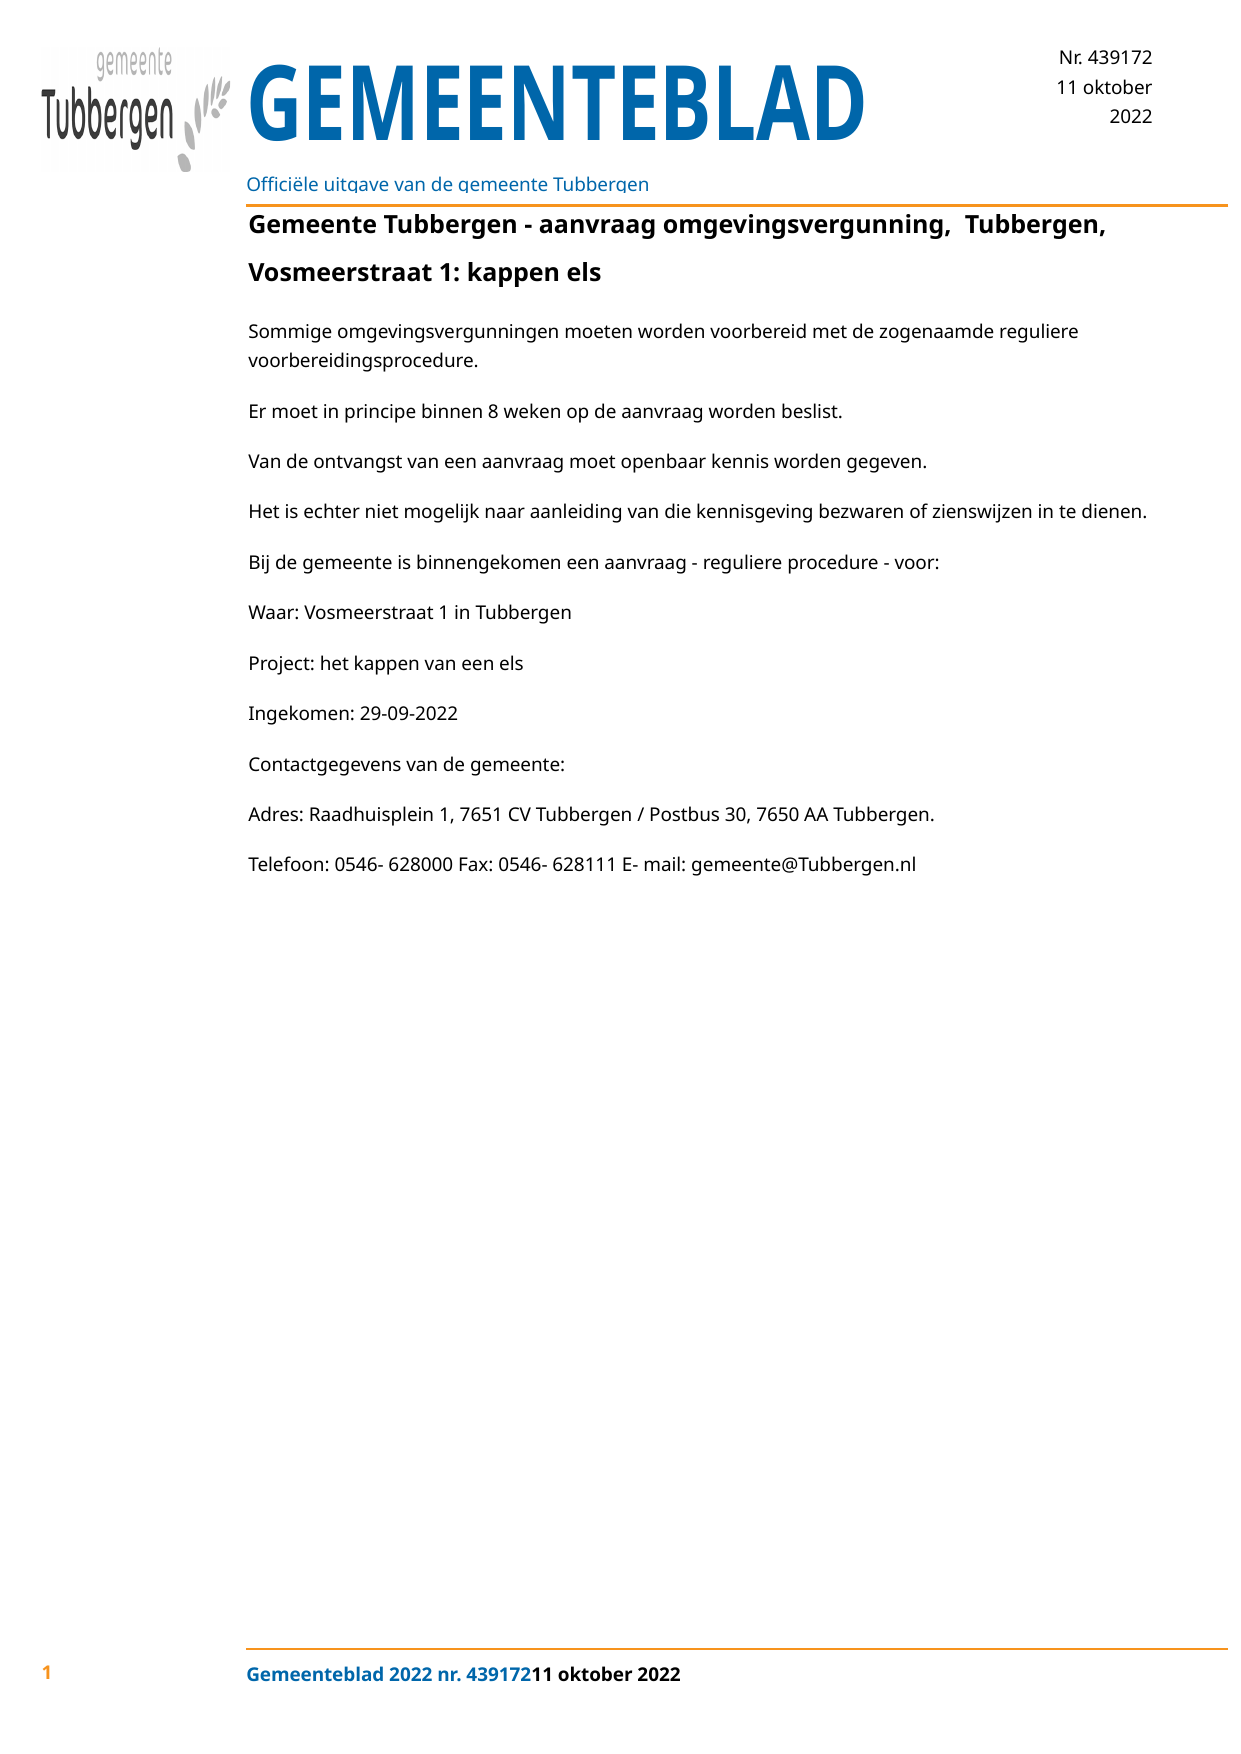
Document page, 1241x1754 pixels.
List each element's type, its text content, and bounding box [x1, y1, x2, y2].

text Project: het kappen van een els [248, 650, 1152, 676]
text Adres: Raadhuisplein 1, 7651 CV Tubbergen / Postbus 30, 7650 AA Tubbergen. [248, 801, 1152, 827]
text Waar: Vosmeerstraat 1 in Tubbergen [248, 599, 1152, 625]
text Bij de gemeente is binnengekomen een aanvraag - reguliere procedure - voor: [248, 549, 1152, 575]
picture [41, 47, 231, 172]
text Het is echter niet mogelijk naar aanleiding van die kennisgeving bezwaren of zienswijzen in te dienen. [248, 499, 1152, 524]
text Contactgegevens van de gemeente: [248, 751, 1152, 777]
text Er moet in principe binnen 8 weken op de aanvraag worden beslist. [248, 398, 1152, 424]
text Van de ontvangst van een aanvraag moet openbaar kennis worden gegeven. [248, 448, 1152, 474]
text Sommige omgevingsvergunningen moeten worden voorbereid met de zogenaamde reguliere voorbereidingsprocedure. [248, 318, 1152, 373]
text Ingekomen: 29-09-2022 [248, 700, 1152, 726]
text Telefoon: 0546- 628000 Fax: 0546- 628111 E- mail: gemeente@Tubbergen.nl [248, 852, 1152, 877]
text Gemeente Tubbergen - aanvraag omgevingsvergunning, Tubbergen, Vosmeerstraat 1: kappen els [248, 207, 1152, 288]
